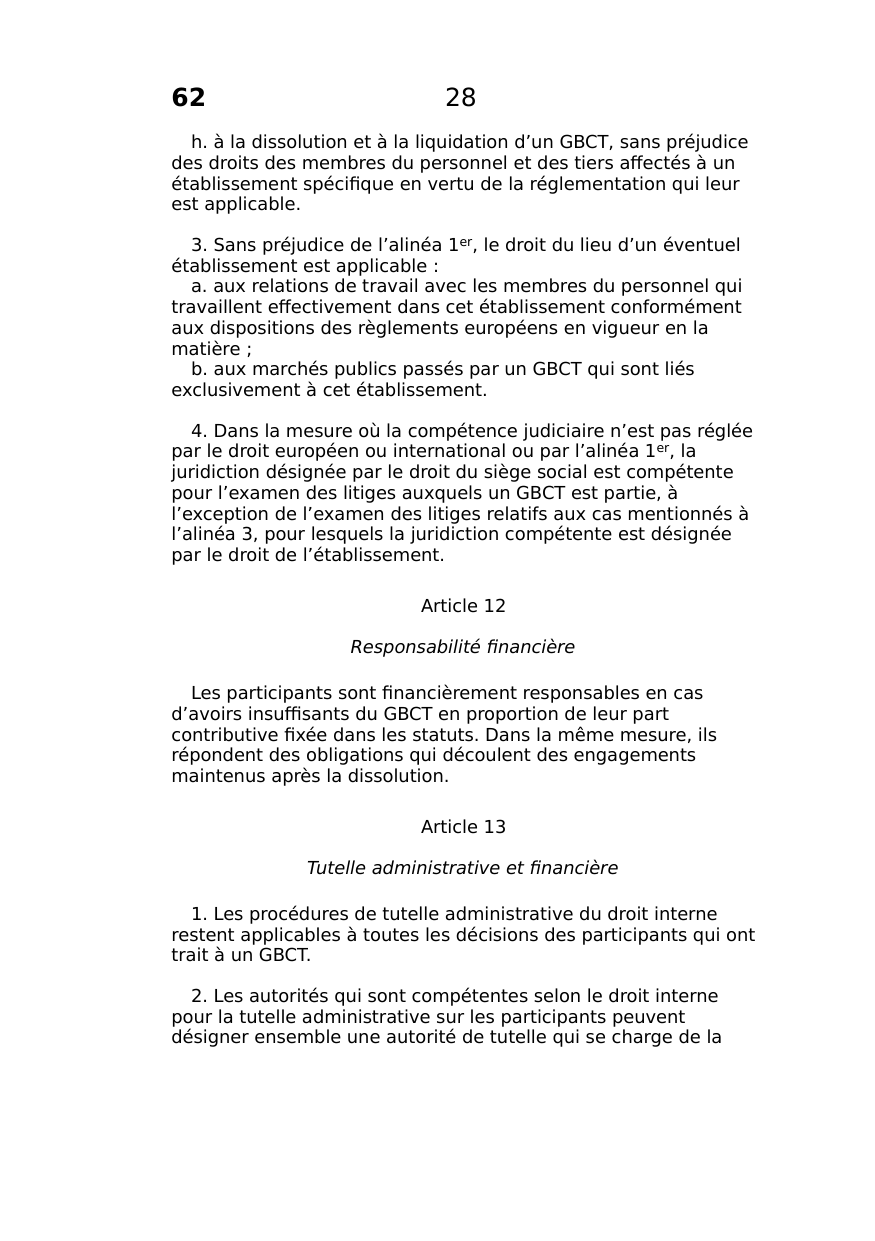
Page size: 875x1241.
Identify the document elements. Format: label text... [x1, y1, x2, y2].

text Les participants sont financièrement responsables en cas d’avoirs insuffisants du GBCT en proportion de leur part contributive fixée dans les statuts. Dans la même mesure, ils répondent des obligations qui découlent des engagements maintenus après la dissolution. [171, 683, 756, 787]
text 3. Sans préjudice de l’alinéa 1er, le droit du lieu d’un éventuel établissement est applicable : [171, 235, 756, 276]
text b. aux marchés publics passés par un GBCT qui sont liés exclusivement à cet établissement. [171, 359, 756, 401]
text a. aux relations de travail avec les membres du personnel qui travaillent effectivement dans cet établissement conformément aux dispositions des règlements européens en vigueur en la matière ; [171, 276, 756, 359]
text 1. Les procédures de tutelle administrative du droit interne restent applicables à toutes les décisions des participants qui ont trait à un GBCT. [171, 904, 756, 966]
text h. à la dissolution et à la liquidation d’un GBCT, sans préjudice des droits des membres du personnel et des tiers affectés à un établissement spécifique en vertu de la réglementation qui leur est applicable. [171, 132, 756, 215]
subtitle Article 13 Tutelle administrative et financière [171, 817, 756, 879]
subtitle Article 12 Responsabilité financière [171, 596, 756, 658]
text 4. Dans la mesure où la compétence judiciaire n’est pas réglée par le droit européen ou international ou par l’alinéa 1er, la juridiction désignée par le droit du siège social est compétente pour l’examen des litiges auxquels un GBCT est partie, à l’exception de l’examen des litiges relatifs aux cas mentionnés à l’alinéa 3, pour lesquels la juridiction compétente est désignée par le droit de l’établissement. [171, 421, 756, 566]
text 2. Les autorités qui sont compétentes selon le droit interne pour la tutelle administrative sur les participants peuvent désigner ensemble une autorité de tutelle qui se charge de la [171, 986, 756, 1048]
